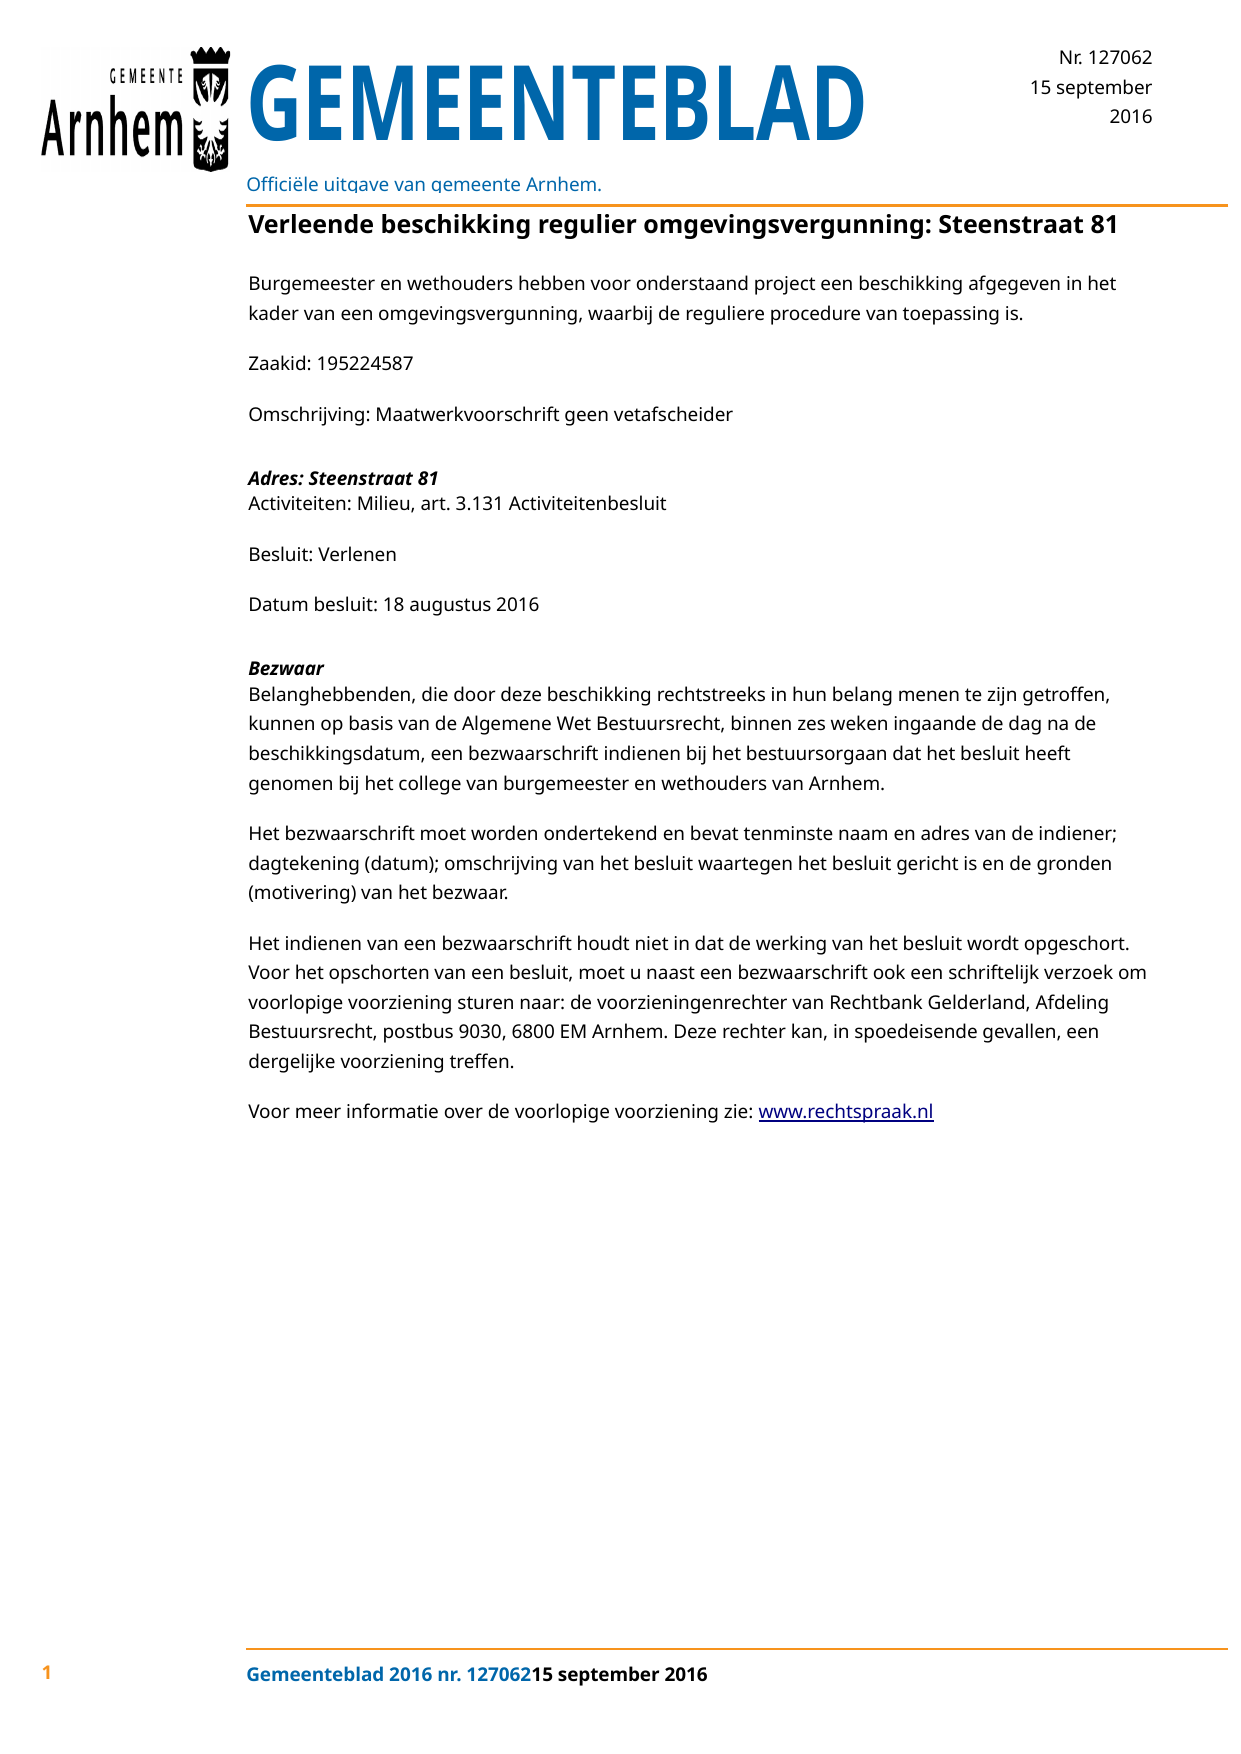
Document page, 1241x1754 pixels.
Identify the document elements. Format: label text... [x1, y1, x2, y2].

text Het bezwaarschrift moet worden ondertekend en bevat tenminste naam en adres van de indiener; dagtekening (datum); omschrijving van het besluit waartegen het besluit gericht is en de gronden (motivering) van het bezwaar. [248, 820, 1152, 905]
text Burgemeester en wethouders hebben voor onderstaand project een beschikking afgegeven in het kader van een omgevingsvergunning, waarbij de reguliere procedure van toepassing is. [248, 270, 1152, 326]
text Datum besluit: 18 augustus 2016 [248, 591, 1152, 617]
picture [41, 47, 231, 172]
text Zaakid: 195224587 [248, 350, 1152, 376]
text Belanghebbenden, die door deze beschikking rechtstreeks in hun belang menen te zijn getroffen, kunnen op basis van de Algemene Wet Bestuursrecht, binnen zes weken ingaande de dag na de beschikkingsdatum, een bezwaarschrift indienen bij het bestuursorgaan dat het besluit heeft genomen bij het college van burgemeester en wethouders van Arnhem. [248, 681, 1152, 795]
text Voor meer informatie over de voorlopige voorziening zie: www.rechtspraak.nl [248, 1098, 1152, 1124]
text Verleende beschikking regulier omgevingsvergunning: Steenstraat 81 [248, 207, 1152, 241]
text Activiteiten: Milieu, art. 3.131 Activiteitenbesluit [248, 490, 1152, 516]
text Omschrijving: Maatwerkvoorschrift geen vetafscheider [248, 401, 1152, 426]
text Besluit: Verlenen [248, 541, 1152, 567]
text Adres: Steenstraat 81 [248, 465, 1152, 490]
text Bezwaar [248, 655, 1152, 681]
text Het indienen van een bezwaarschrift houdt niet in dat de werking van het besluit wordt opgeschort. Voor het opschorten van een besluit, moet u naast een bezwaarschrift ook een schriftelijk verzoek om voorlopige voorziening sturen naar: de voorzieningenrechter van Rechtbank Gelderland, Afdeling Bestuursrecht, postbus 9030, 6800 EM Arnhem. Deze rechter kan, in spoedeisende gevallen, een dergelijke voorziening treffen. [248, 930, 1152, 1074]
